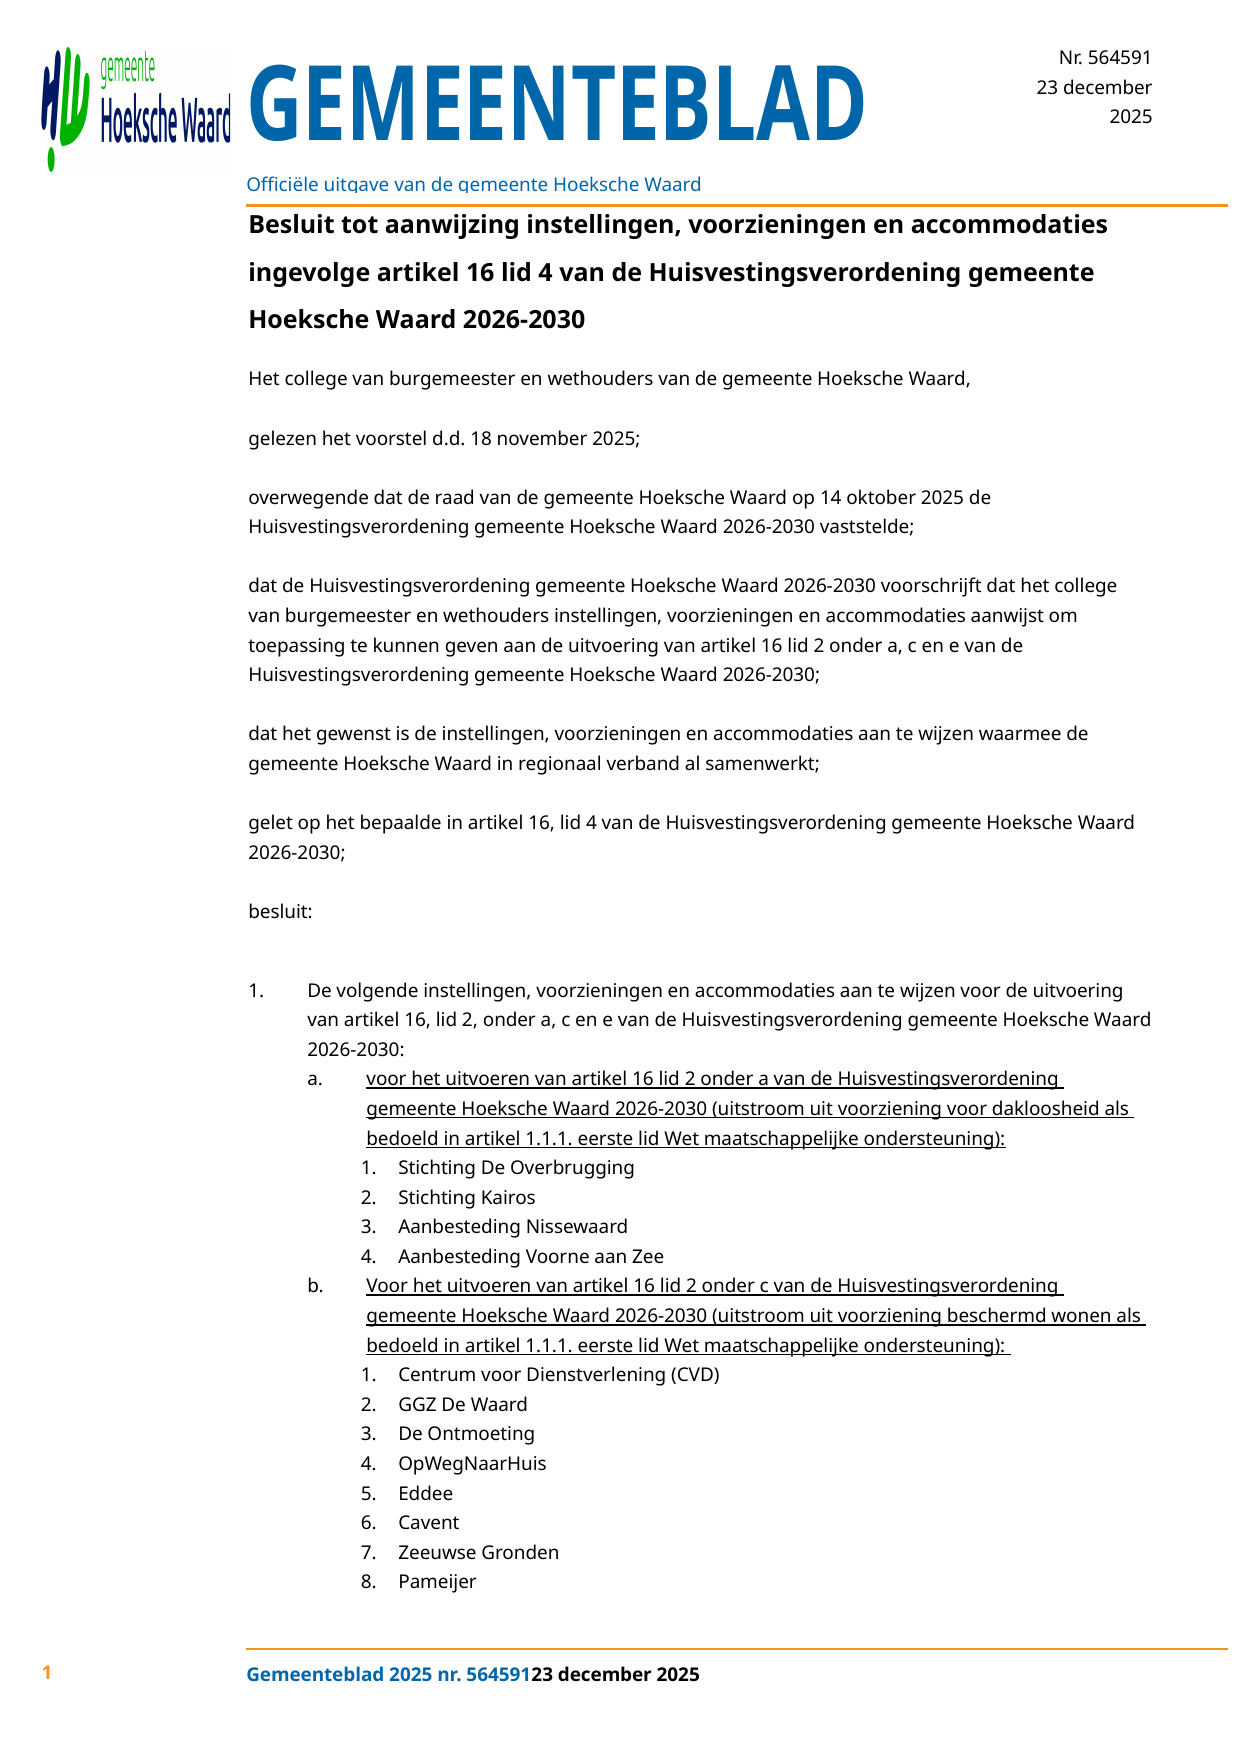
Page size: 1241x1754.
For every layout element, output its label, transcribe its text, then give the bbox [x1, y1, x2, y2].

list Aanbesteding Voorne aan Zee [361, 1243, 1152, 1269]
text Het college van burgemeester en wethouders van de gemeente Hoeksche Waard, [248, 366, 1152, 391]
list Voor het uitvoeren van artikel 16 lid 2 onder c van de Huisvestingsverordening gemeente Hoeksche Waard 2026-2030 (uitstroom uit voorziening beschermd wonen als bedoeld in artikel 1.1.1. eerste lid Wet maatschappelijke ondersteuning): [307, 1273, 1152, 1358]
text gelezen het voorstel d.d. 18 november 2025; [248, 425, 1152, 450]
list Pameijer [361, 1568, 1152, 1594]
list De volgende instellingen, voorzieningen en accommodaties aan te wijzen voor de uitvoering van artikel 16, lid 2, onder a, c en e van de Huisvestingsverordening gemeente Hoeksche Waard 2026-2030: [248, 977, 1152, 1062]
list Stichting Kairos [361, 1184, 1152, 1210]
text overwegende dat de raad van de gemeente Hoeksche Waard op 14 oktober 2025 de Huisvestingsverordening gemeente Hoeksche Waard 2026-2030 vaststelde; [248, 484, 1152, 539]
list De Ontmoeting [361, 1421, 1152, 1446]
picture [41, 47, 231, 172]
list Stichting De Overbrugging [361, 1154, 1152, 1180]
list GGZ De Waard [361, 1391, 1152, 1417]
list Aanbesteding Nissewaard [361, 1213, 1152, 1239]
list Zeeuwse Gronden [361, 1539, 1152, 1565]
text dat de Huisvestingsverordening gemeente Hoeksche Waard 2026-2030 voorschrijft dat het college van burgemeester en wethouders instellingen, voorzieningen en accommodaties aanwijst om toepassing te kunnen geven aan de uitvoering van artikel 16 lid 2 onder a, c en e van de Huisvestingsverordening gemeente Hoeksche Waard 2026-2030; [248, 573, 1152, 687]
list Cavent [361, 1509, 1152, 1535]
list Centrum voor Dienstverlening (CVD) [361, 1361, 1152, 1387]
list voor het uitvoeren van artikel 16 lid 2 onder a van de Huisvestingsverordening gemeente Hoeksche Waard 2026-2030 (uitstroom uit voorziening voor dakloosheid als bedoeld in artikel 1.1.1. eerste lid Wet maatschappelijke ondersteuning): [307, 1066, 1152, 1151]
list Eddee [361, 1480, 1152, 1506]
text gelet op het bepaalde in artikel 16, lid 4 van de Huisvestingsverordening gemeente Hoeksche Waard 2026-2030; [248, 809, 1152, 864]
text Besluit tot aanwijzing instellingen, voorzieningen en accommodaties ingevolge artikel 16 lid 4 van de Huisvestingsverordening gemeente Hoeksche Waard 2026-2030 [248, 207, 1152, 336]
list OpWegNaarHuis [361, 1450, 1152, 1476]
text dat het gewenst is de instellingen, voorzieningen en accommodaties aan te wijzen waarmee de gemeente Hoeksche Waard in regionaal verband al samenwerkt; [248, 721, 1152, 776]
text besluit: [248, 898, 1152, 924]
